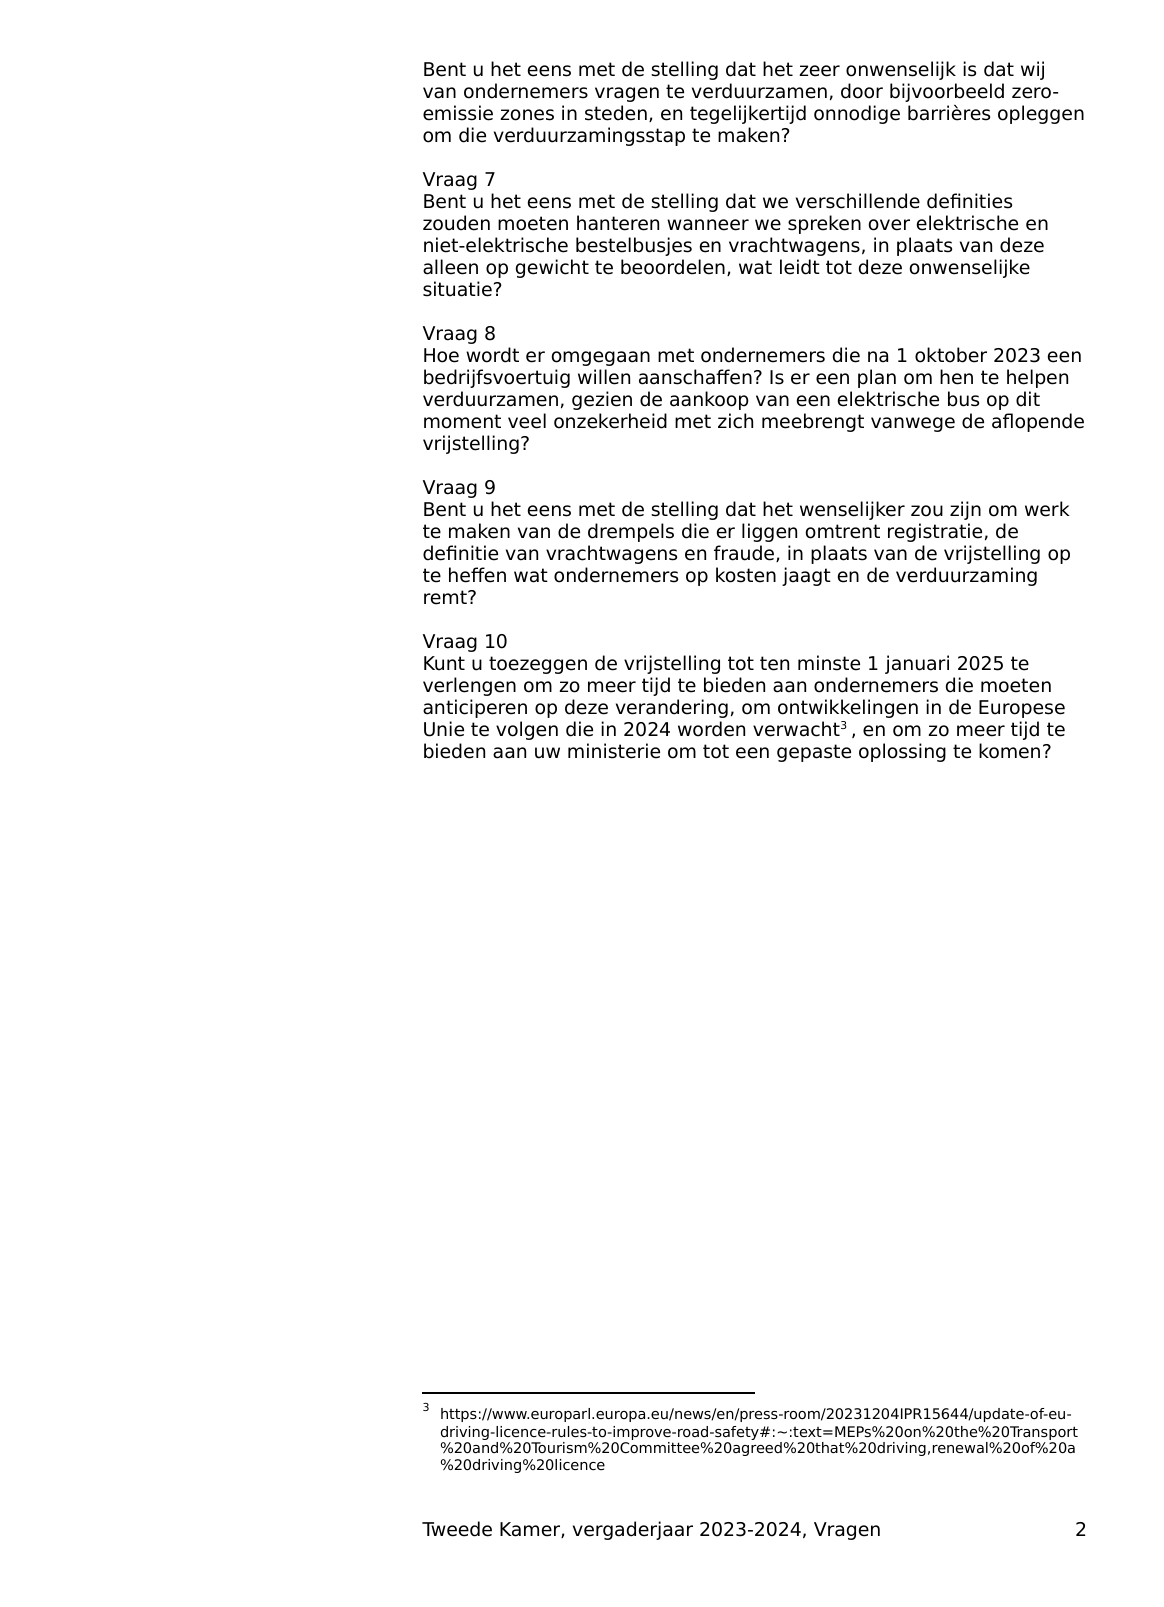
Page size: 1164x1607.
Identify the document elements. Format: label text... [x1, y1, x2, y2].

text Vraag 9 [422, 477, 1087, 499]
text Vraag 10 [422, 631, 1087, 653]
text Kunt u toezeggen de vrijstelling tot ten minste 1 januari 2025 te verlengen om zo meer tijd te bieden aan ondernemers die moeten anticiperen op deze verandering, om ontwikkelingen in de Europese Unie te volgen die in 2024 worden verwacht, en om zo meer tijd te bieden aan uw ministerie om tot een gepaste oplossing te komen? [422, 653, 1087, 763]
text Bent u het eens met de stelling dat het wenselijker zou zijn om werk te maken van de drempels die er liggen omtrent registratie, de definitie van vrachtwagens en fraude, in plaats van de vrijstelling op te heffen wat ondernemers op kosten jaagt en de verduurzaming remt? [422, 499, 1087, 609]
text https://www.europarl.europa.eu/news/en/press-room/20231204IPR15644/update-of-eu-driving-licence-rules-to-improve-road-safety#:~:text=MEPs%20on%20the%20Transport%20and%20Tourism%20Committee%20agreed%20that%20driving,renewal%20of%20a%20driving%20licence [422, 1402, 1087, 1474]
text Vraag 7 [422, 169, 1087, 191]
text Bent u het eens met de stelling dat het zeer onwenselijk is dat wij van ondernemers vragen te verduurzamen, door bijvoorbeeld zero-emissie zones in steden, en tegelijkertijd onnodige barrières opleggen om die verduurzamingsstap te maken? [422, 59, 1087, 147]
text Bent u het eens met de stelling dat we verschillende definities zouden moeten hanteren wanneer we spreken over elektrische en niet-elektrische bestelbusjes en vrachtwagens, in plaats van deze alleen op gewicht te beoordelen, wat leidt tot deze onwenselijke situatie? [422, 191, 1087, 301]
text Vraag 8 [422, 323, 1087, 345]
text Hoe wordt er omgegaan met ondernemers die na 1 oktober 2023 een bedrijfsvoertuig willen aanschaffen? Is er een plan om hen te helpen verduurzamen, gezien de aankoop van een elektrische bus op dit moment veel onzekerheid met zich meebrengt vanwege de aflopende vrijstelling? [422, 345, 1087, 455]
